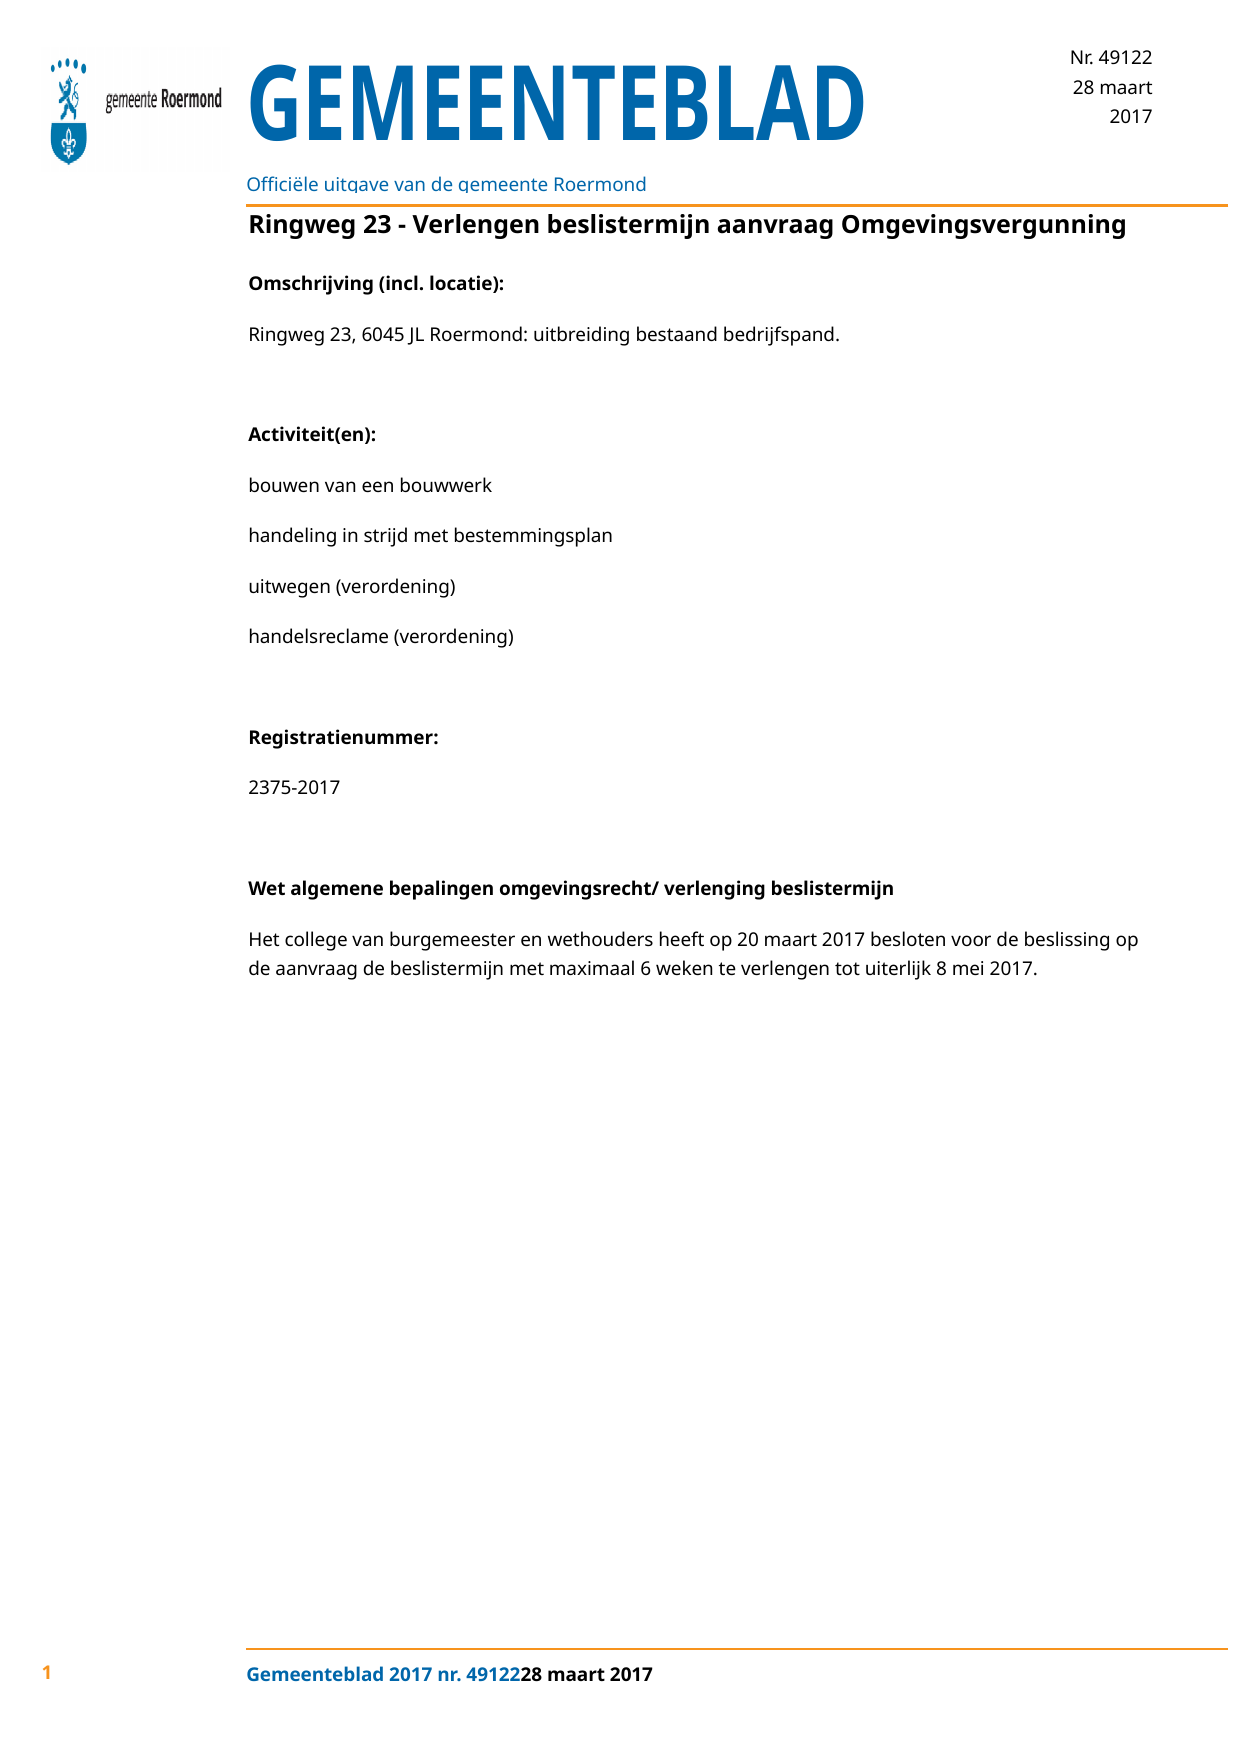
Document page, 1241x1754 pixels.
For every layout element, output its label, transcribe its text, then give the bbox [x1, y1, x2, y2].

text Wet algemene bepalingen omgevingsrecht/ verlenging beslistermijn [248, 875, 1152, 901]
picture [41, 47, 231, 172]
text uitwegen (verordening) [248, 573, 1152, 598]
text handeling in strijd met bestemmingsplan [248, 522, 1152, 548]
text 2375-2017 [248, 774, 1152, 800]
text Het college van burgemeester en wethouders heeft op 20 maart 2017 besloten voor de beslissing op de aanvraag de beslistermijn met maximaal 6 weken te verlengen tot uiterlijk 8 mei 2017. [248, 926, 1152, 981]
text Ringweg 23, 6045 JL Roermond: uitbreiding bestaand bedrijfspand. [248, 321, 1152, 346]
text handelsreclame (verordening) [248, 623, 1152, 649]
text Activiteit(en): [248, 422, 1152, 447]
text bouwen van een bouwwerk [248, 472, 1152, 498]
text Registratienummer: [248, 724, 1152, 750]
text Ringweg 23 - Verlengen beslistermijn aanvraag Omgevingsvergunning [248, 207, 1152, 241]
text Omschrijving (incl. locatie): [248, 270, 1152, 296]
